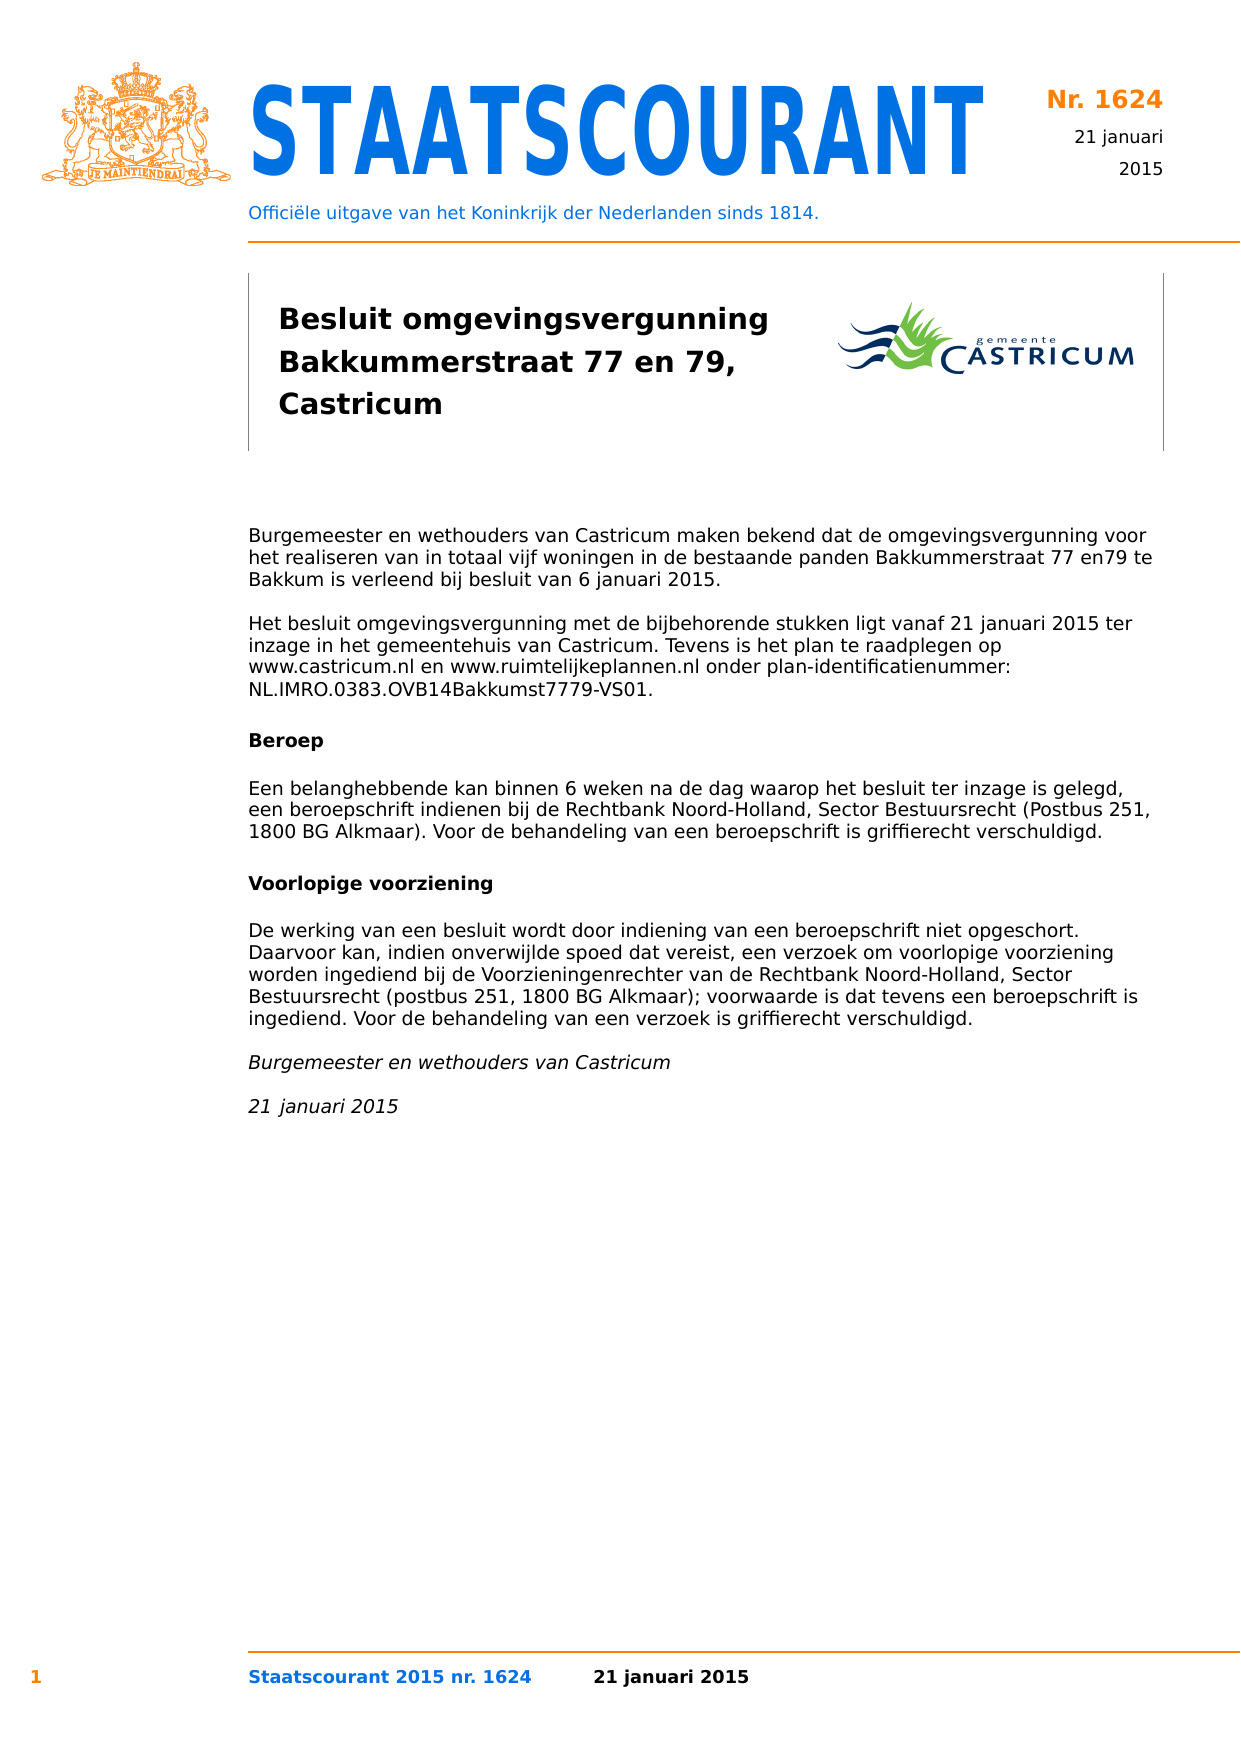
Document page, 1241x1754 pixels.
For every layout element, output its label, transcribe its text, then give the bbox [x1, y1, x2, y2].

text Het besluit omgevingsvergunning met de bijbehorende stukken ligt vanaf 21 januari 2015 ter inzage in het gemeentehuis van Castricum. Tevens is het plan te raadplegen op www.castricum.nl en www.ruimtelijkeplannen.nl onder plan-identificatienummer: NL.IMRO.0383.OVB14Bakkumst7779-VS01. [248, 612, 1163, 700]
table_cell 2015 [998, 153, 1240, 203]
subtitle Besluit omgevingsvergunning Bakkummerstraat 77 en 79, Castricum [249, 273, 1163, 451]
table_cell 21 januari [998, 121, 1240, 153]
text De werking van een besluit wordt door indiening van een beroepschrift niet opgeschort. Daarvoor kan, indien onverwijlde spoed dat vereist, een verzoek om voorlopige voorziening worden ingediend bij de Voorzieningenrechter van de Rechtbank Noord-Holland, Sector Bestuursrecht (postbus 251, 1800 BG Alkmaar); voorwaarde is dat tevens een beroepschrift is ingediend. Voor de behandeling van een verzoek is griffierecht verschuldigd. [248, 920, 1163, 1030]
text Burgemeester en wethouders van Castricum maken bekend dat de omgevingsvergunning voor het realiseren van in totaal vijf woningen in de bestaande panden Bakkummerstraat 77 en79 te Bakkum is verleend bij besluit van 6 januari 2015. [248, 525, 1163, 591]
subtitle Voorlopige voorziening [248, 873, 1163, 895]
table_header [25, 62, 248, 241]
table_cell Officiële uitgave van het Koninkrijk der Nederlanden sinds 1814. [248, 203, 1240, 241]
subtitle Beroep [248, 730, 1163, 752]
text 21 januari 2015 [248, 1096, 1163, 1118]
table_header STAATSCOURANT [248, 62, 998, 203]
picture [41, 62, 231, 186]
picture [838, 302, 1134, 374]
text Burgemeester en wethouders van Castricum [248, 1052, 1163, 1074]
table_header Nr. 1624 [998, 62, 1240, 121]
text Een belanghebbende kan binnen 6 weken na de dag waarop het besluit ter inzage is gelegd, een beroepschrift indienen bij de Rechtbank Noord-Holland, Sector Bestuursrecht (Postbus 251, 1800 BG Alkmaar). Voor de behandeling van een beroepschrift is griffierecht verschuldigd. [248, 777, 1163, 843]
